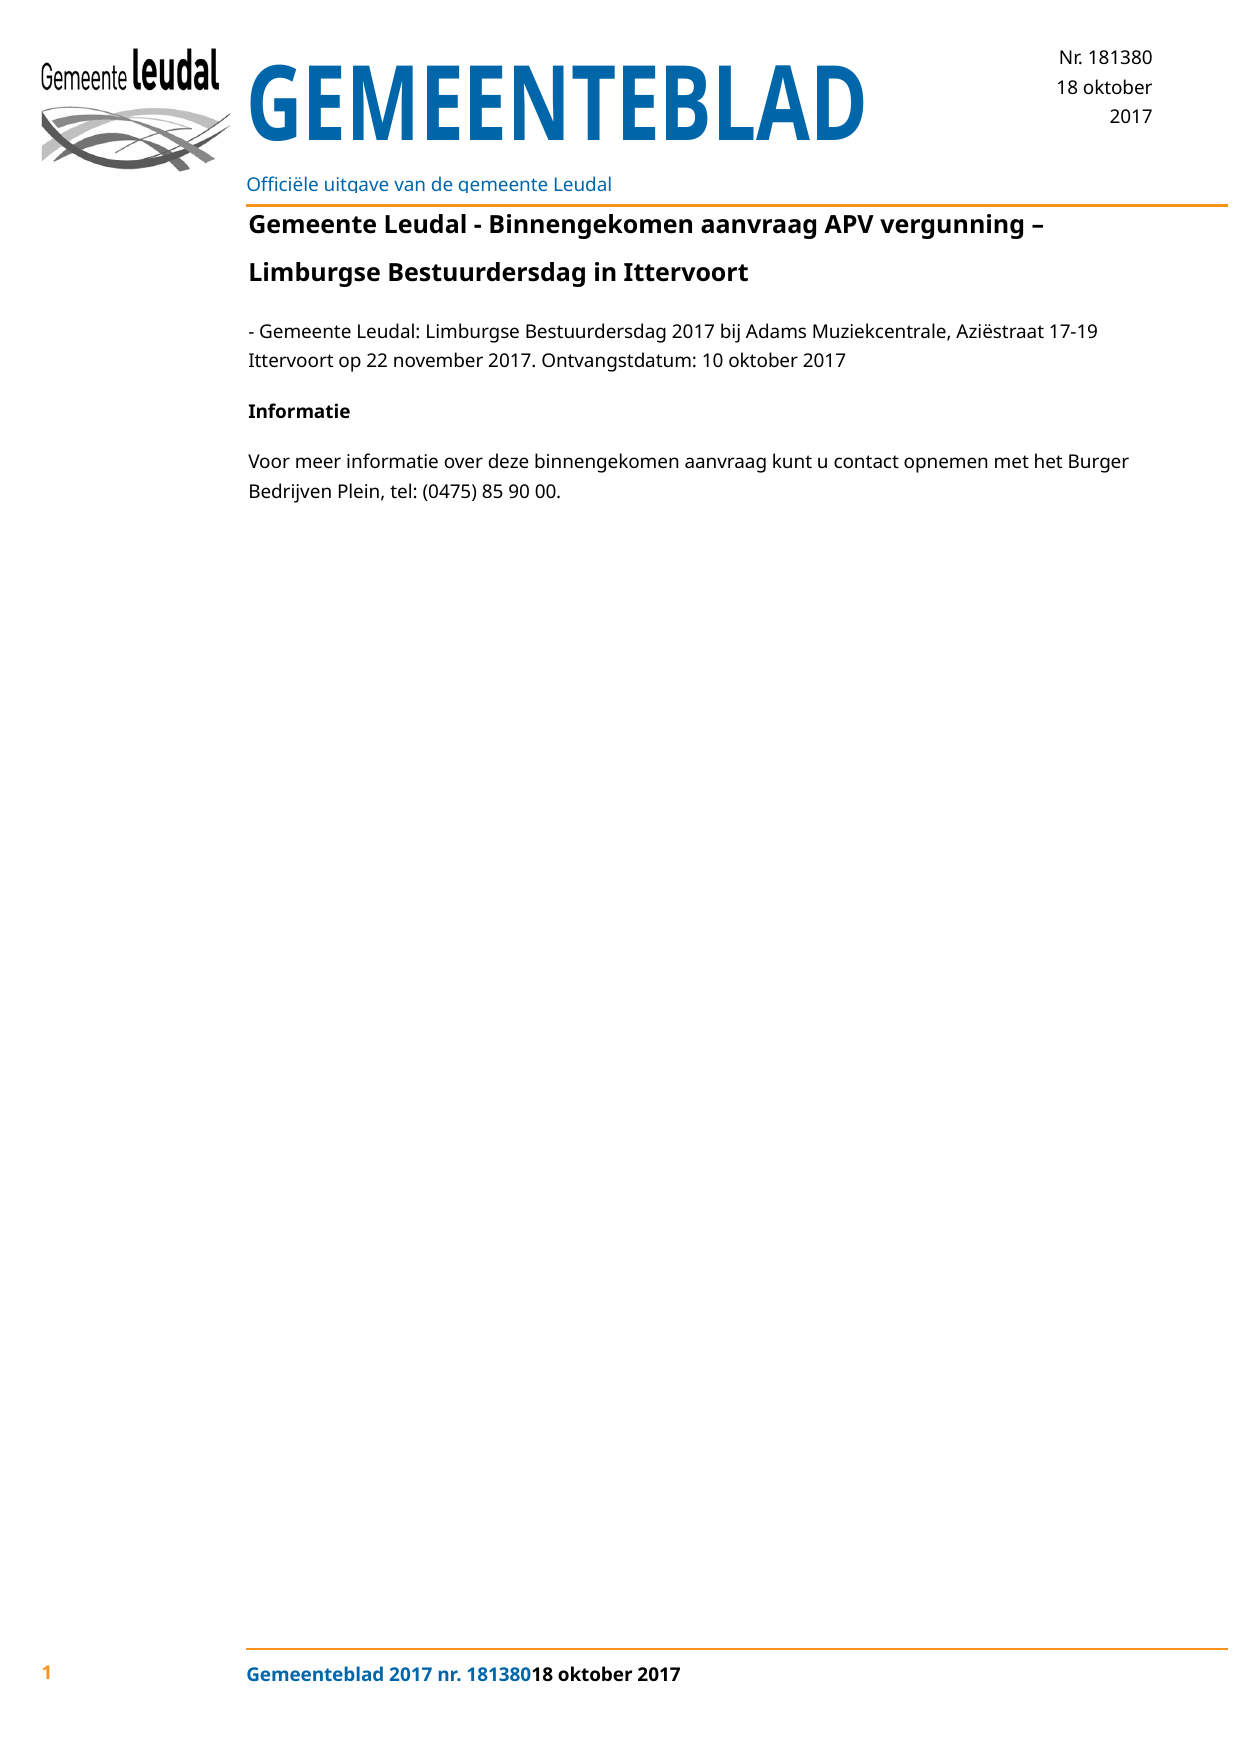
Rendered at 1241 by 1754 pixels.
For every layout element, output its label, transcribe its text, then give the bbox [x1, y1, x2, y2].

text Informatie [248, 398, 1152, 424]
text Gemeente Leudal - Binnengekomen aanvraag APV vergunning – Limburgse Bestuurdersdag in Ittervoort [248, 207, 1152, 288]
text Voor meer informatie over deze binnengekomen aanvraag kunt u contact opnemen met het Burger Bedrijven Plein, tel: (0475) 85 90 00. [248, 448, 1152, 504]
text - Gemeente Leudal: Limburgse Bestuurdersdag 2017 bij Adams Muziekcentrale, Aziëstraat 17-19 Ittervoort op 22 november 2017. Ontvangstdatum: 10 oktober 2017 [248, 318, 1152, 373]
picture [41, 47, 231, 172]
